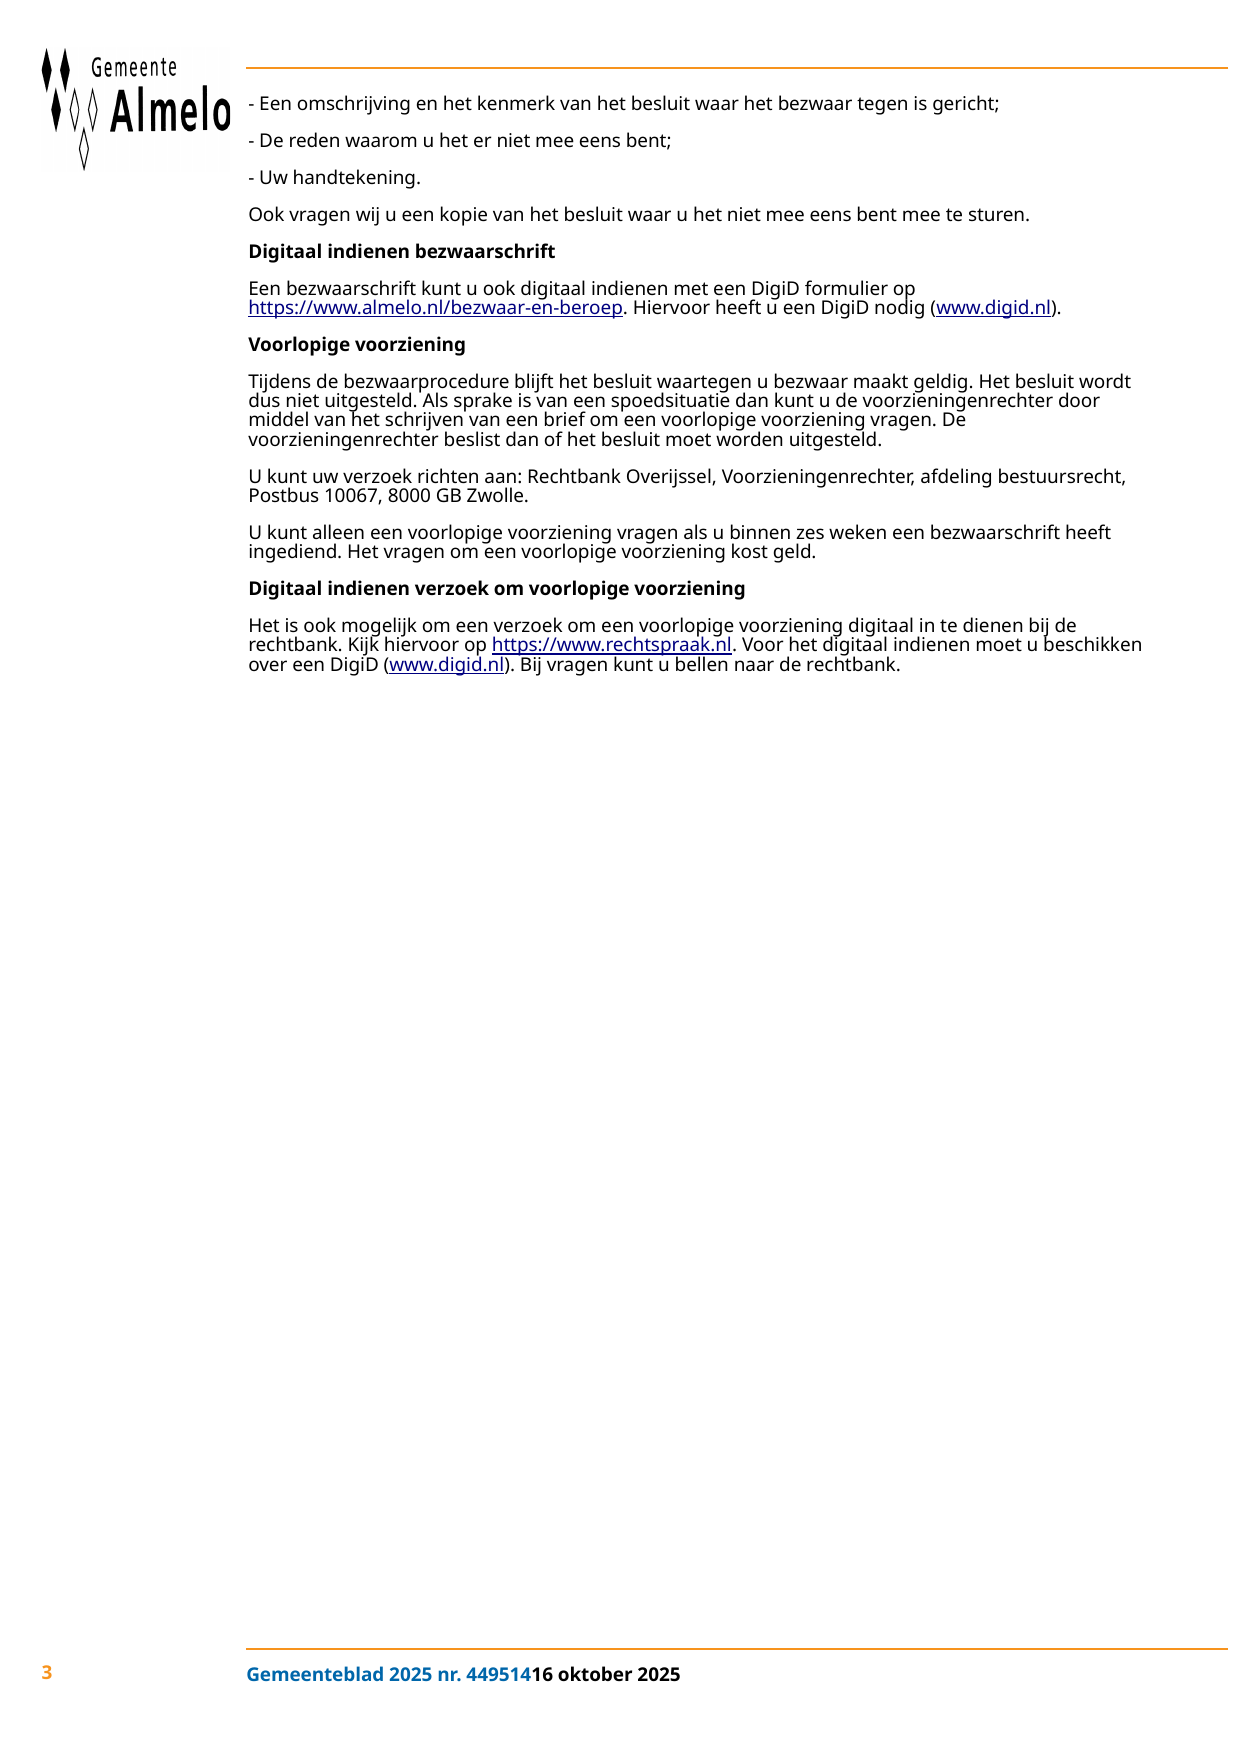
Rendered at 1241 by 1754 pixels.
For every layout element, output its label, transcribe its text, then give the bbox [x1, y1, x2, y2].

text Het is ook mogelijk om een verzoek om een voorlopige voorziening digitaal in te dienen bij de rechtbank. Kijk hiervoor op https://www.rechtspraak.nl. Voor het digitaal indienen moet u beschikken over een DigiD (www.digid.nl). Bij vragen kunt u bellen naar de rechtbank. [248, 617, 1152, 675]
text - De reden waarom u het er niet mee eens bent; [248, 132, 1152, 151]
text Ook vragen wij u een kopie van het besluit waar u het niet mee eens bent mee te sturen. [248, 206, 1152, 225]
text U kunt alleen een voorlopige voorziening vragen als u binnen zes weken een bezwaarschrift heeft ingediend. Het vragen om een voorlopige voorziening kost geld. [248, 524, 1152, 562]
picture [41, 47, 231, 172]
text Digitaal indienen verzoek om voorlopige voorziening [248, 580, 1152, 599]
text - Een omschrijving en het kenmerk van het besluit waar het bezwaar tegen is gericht; [248, 95, 1152, 114]
text U kunt uw verzoek richten aan: Rechtbank Overijssel, Voorzieningenrechter, afdeling bestuursrecht, Postbus 10067, 8000 GB Zwolle. [248, 468, 1152, 506]
text - Uw handtekening. [248, 169, 1152, 188]
text Een bezwaarschrift kunt u ook digitaal indienen met een DigiD formulier op https://www.almelo.nl/bezwaar-en-beroep. Hiervoor heeft u een DigiD nodig (www.digid.nl). [248, 280, 1152, 318]
text Digitaal indienen bezwaarschrift [248, 243, 1152, 262]
text Voorlopige voorziening [248, 336, 1152, 355]
text Tijdens de bezwaarprocedure blijft het besluit waartegen u bezwaar maakt geldig. Het besluit wordt dus niet uitgesteld. Als sprake is van een spoedsituatie dan kunt u de voorzieningenrechter door middel van het schrijven van een brief om een voorlopige voorziening vragen. De voorzieningenrechter beslist dan of het besluit moet worden uitgesteld. [248, 373, 1152, 450]
